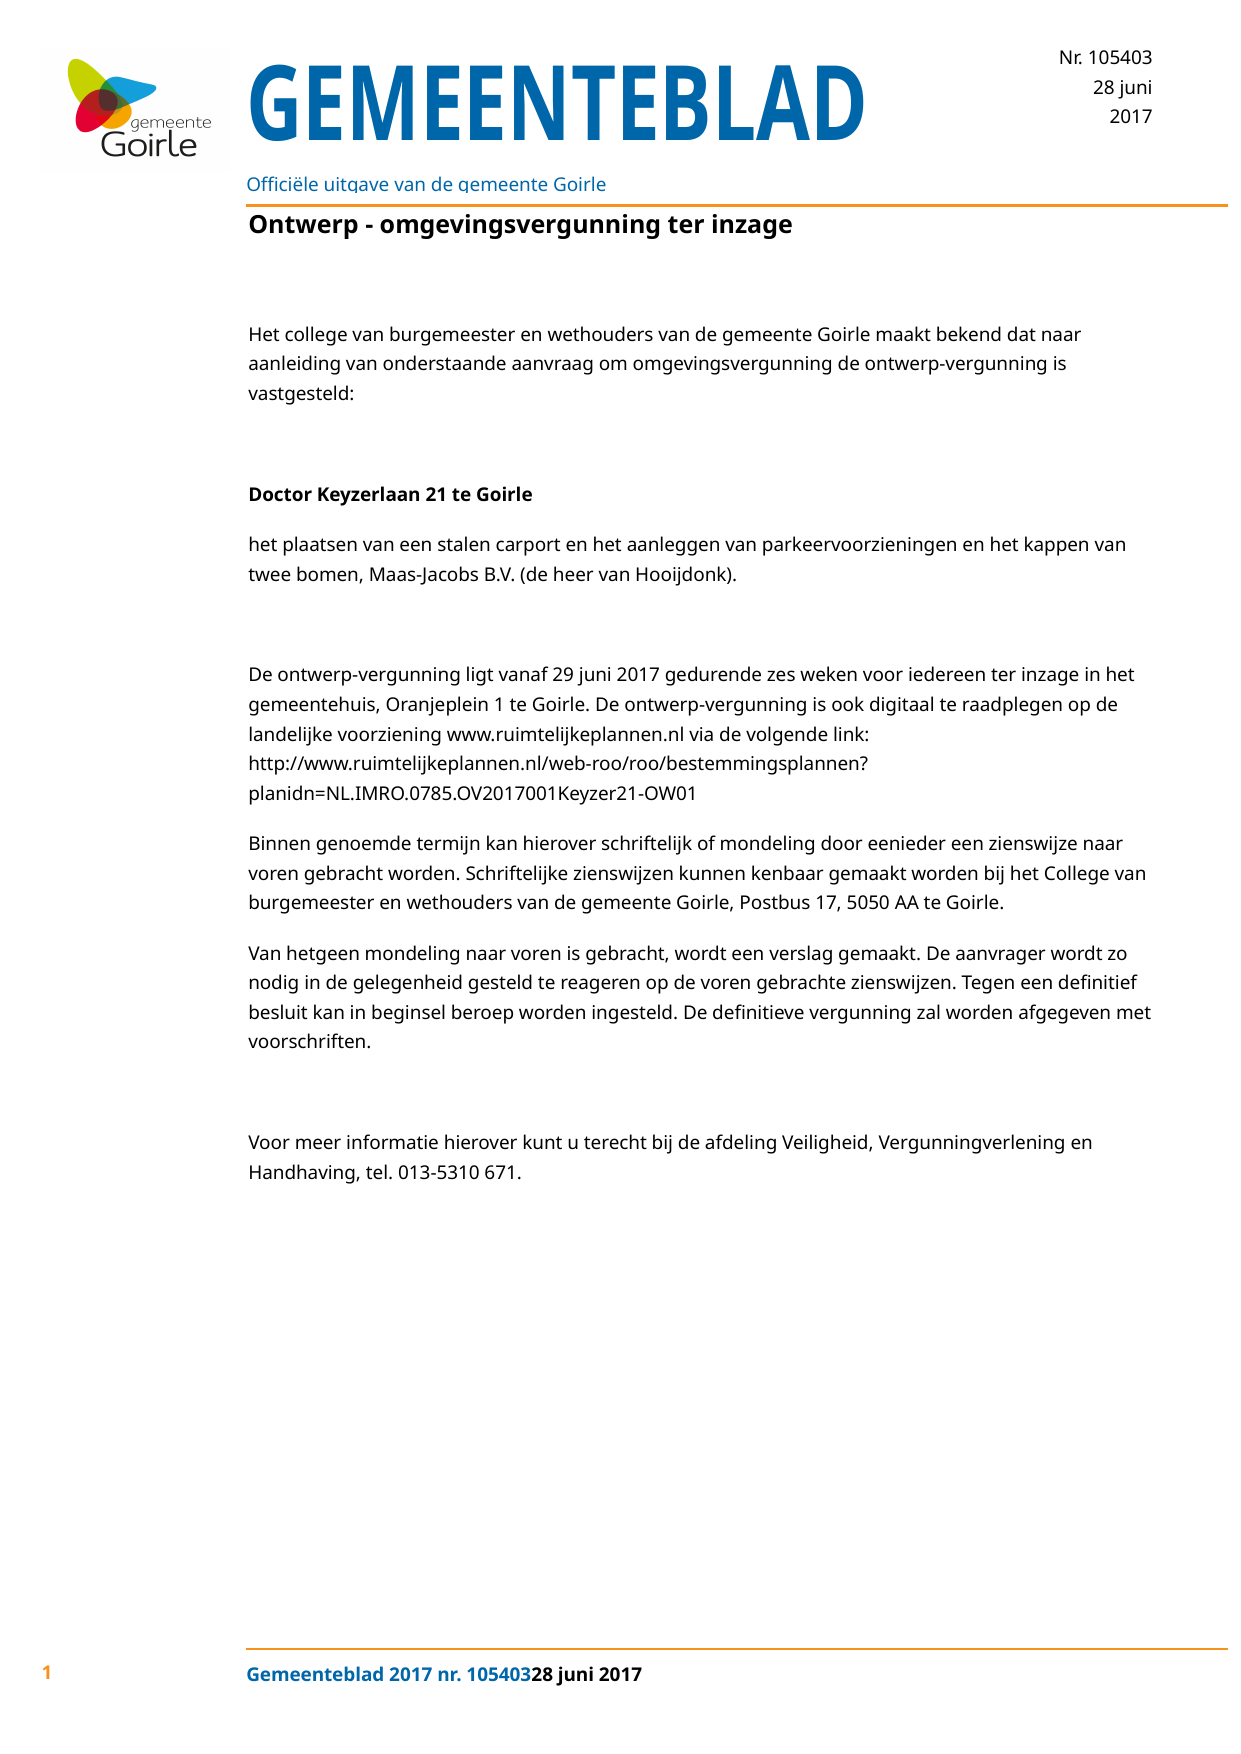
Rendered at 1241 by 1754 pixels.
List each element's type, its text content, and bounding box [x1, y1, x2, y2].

text het plaatsen van een stalen carport en het aanleggen van parkeervoorzieningen en het kappen van twee bomen, Maas-Jacobs B.V. (de heer van Hooijdonk). [248, 531, 1152, 586]
text Van hetgeen mondeling naar voren is gebracht, wordt een verslag gemaakt. De aanvrager wordt zo nodig in de gelegenheid gesteld te reageren op de voren gebrachte zienswijzen. Tegen een definitief besluit kan in beginsel beroep worden ingesteld. De definitieve vergunning zal worden afgegeven met voorschriften. [248, 940, 1152, 1054]
text Binnen genoemde termijn kan hierover schriftelijk of mondeling door eenieder een zienswijze naar voren gebracht worden. Schriftelijke zienswijzen kunnen kenbaar gemaakt worden bij het College van burgemeester en wethouders van de gemeente Goirle, Postbus 17, 5050 AA te Goirle. [248, 830, 1152, 915]
text De ontwerp-vergunning ligt vanaf 29 juni 2017 gedurende zes weken voor iedereen ter inzage in het gemeentehuis, Oranjeplein 1 te Goirle. De ontwerp-vergunning is ook digitaal te raadplegen op de landelijke voorziening www.ruimtelijkeplannen.nl via de volgende link: http://www.ruimtelijkeplannen.nl/web-roo/roo/bestemmingsplannen?planidn=NL.IMRO.0785.OV2017001Keyzer21-OW01 [248, 662, 1152, 806]
picture [41, 47, 231, 172]
text Ontwerp - omgevingsvergunning ter inzage [248, 207, 1152, 241]
text Doctor Keyzerlaan 21 te Goirle [248, 481, 1152, 506]
text Voor meer informatie hierover kunt u terecht bij de afdeling Veiligheid, Vergunningverlening en Handhaving, tel. 013-5310 671. [248, 1129, 1152, 1185]
text Het college van burgemeester en wethouders van de gemeente Goirle maakt bekend dat naar aanleiding van onderstaande aanvraag om omgevingsvergunning de ontwerp-vergunning is vastgesteld: [248, 321, 1152, 406]
